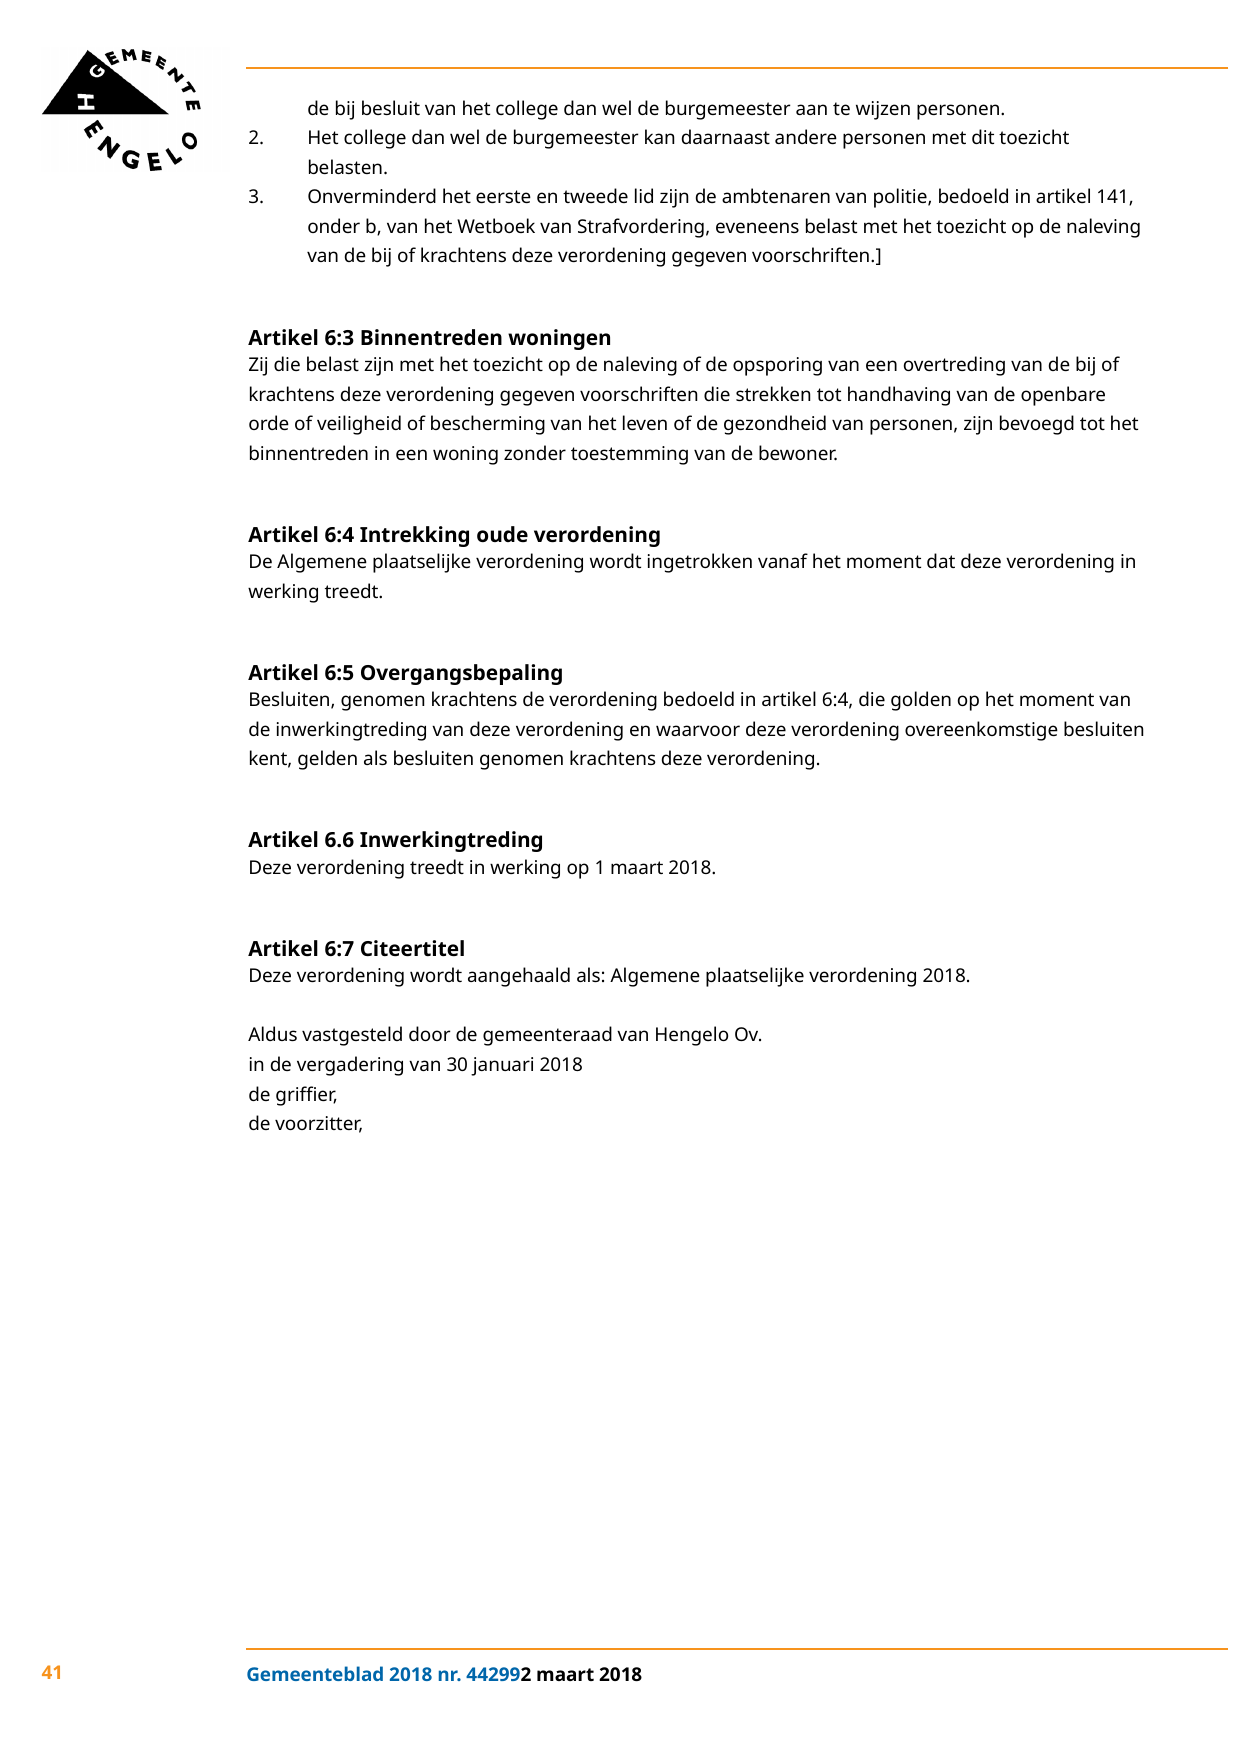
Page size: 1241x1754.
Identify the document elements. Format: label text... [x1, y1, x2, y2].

text Artikel 6:7 Citeertitel [248, 934, 1152, 962]
list de bij besluit van het college dan wel de burgemeester aan te wijzen personen. [248, 95, 1152, 121]
list Onverminderd het eerste en tweede lid zijn de ambtenaren van politie, bedoeld in artikel 141, onder b, van het Wetboek van Strafvordering, eveneens belast met het toezicht op de naleving van de bij of krachtens deze verordening gegeven voorschriften.] [248, 183, 1152, 268]
text Aldus vastgesteld door de gemeenteraad van Hengelo Ov. [248, 1022, 1152, 1047]
picture [41, 47, 231, 172]
list Het college dan wel de burgemeester kan daarnaast andere personen met dit toezicht belasten. [248, 124, 1152, 180]
text in de vergadering van 30 januari 2018 [248, 1051, 1152, 1077]
text Zij die belast zijn met het toezicht op de naleving of de opsporing van een overtreding van de bij of krachtens deze verordening gegeven voorschriften die strekken tot handhaving van de openbare orde of veiligheid of bescherming van het leven of de gezondheid van personen, zijn bevoegd tot het binnentreden in een woning zonder toestemming van de bewoner. [248, 351, 1152, 466]
text De Algemene plaatselijke verordening wordt ingetrokken vanaf het moment dat deze verordening in werking treedt. [248, 548, 1152, 604]
text Besluiten, genomen krachtens de verordening bedoeld in artikel 6:4, die golden op het moment van de inwerkingtreding van deze verordening en waarvoor deze verordening overeenkomstige besluiten kent, gelden als besluiten genomen krachtens deze verordening. [248, 686, 1152, 771]
text de griffier, [248, 1081, 1152, 1106]
text Deze verordening wordt aangehaald als: Algemene plaatselijke verordening 2018. [248, 962, 1152, 988]
text Artikel 6:5 Overgangsbepaling [248, 658, 1152, 686]
text de voorzitter, [248, 1110, 1152, 1136]
text Artikel 6:4 Intrekking oude verordening [248, 520, 1152, 548]
text Deze verordening treedt in werking op 1 maart 2018. [248, 854, 1152, 880]
text Artikel 6.6 Inwerkingtreding [248, 826, 1152, 854]
text Artikel 6:3 Binnentreden woningen [248, 323, 1152, 351]
